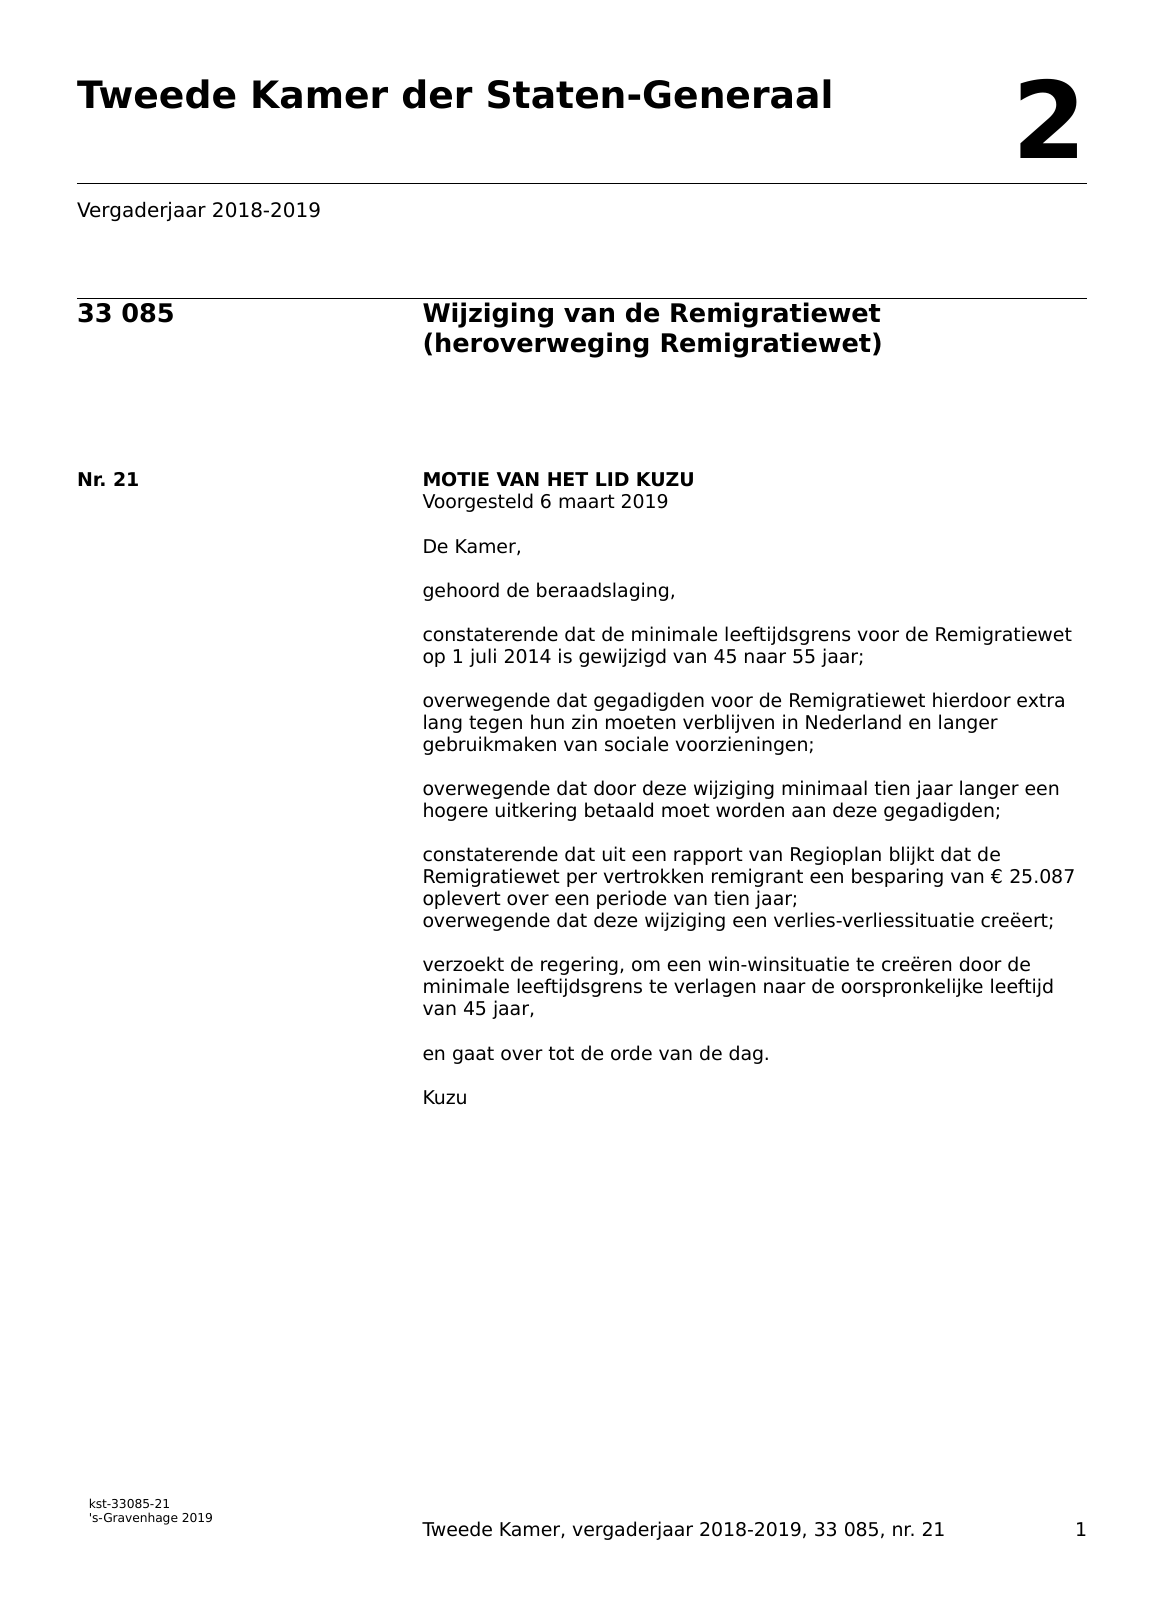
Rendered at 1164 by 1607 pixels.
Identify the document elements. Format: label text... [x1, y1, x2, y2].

text Voorgesteld 6 maart 2019 [422, 491, 1087, 513]
text gehoord de beraadslaging, [422, 580, 1087, 602]
text overwegende dat door deze wijziging minimaal tien jaar langer een hogere uitkering betaald moet worden aan deze gegadigden; [422, 778, 1087, 822]
text 's-Gravenhage 2019 [88, 1511, 323, 1525]
text constaterende dat uit een rapport van Regioplan blijkt dat de Remigratiewet per vertrokken remigrant een besparing van € 25.087 oplevert over een periode van tien jaar; [422, 844, 1087, 910]
text overwegende dat deze wijziging een verlies-verliessituatie creëert; [422, 910, 1087, 932]
text kst-33085-21 [88, 1497, 323, 1511]
text overwegende dat gegadigden voor de Remigratiewet hierdoor extra lang tegen hun zin moeten verblijven in Nederland en langer gebruikmaken van sociale voorzieningen; [422, 690, 1087, 756]
text De Kamer, [422, 536, 1087, 557]
text constaterende dat de minimale leeftijdsgrens voor de Remigratiewet op 1 juli 2014 is gewijzigd van 45 naar 55 jaar; [422, 624, 1087, 668]
subtitle Nr. 21 MOTIE VAN HET LID KUZU [77, 469, 1087, 491]
subtitle 33 085 Wijziging van de Remigratiewet (heroverweging Remigratiewet) [77, 299, 1087, 358]
table_header Tweede Kamer der Staten-Generaal [77, 59, 886, 183]
text en gaat over tot de orde van de dag. [422, 1042, 1087, 1064]
table_header 2 [886, 59, 1087, 183]
table_cell Vergaderjaar 2018-2019 [77, 184, 1087, 298]
text Kuzu [422, 1087, 1087, 1109]
text verzoekt de regering, om een win-winsituatie te creëren door de minimale leeftijdsgrens te verlagen naar de oorspronkelijke leeftijd van 45 jaar, [422, 954, 1087, 1020]
